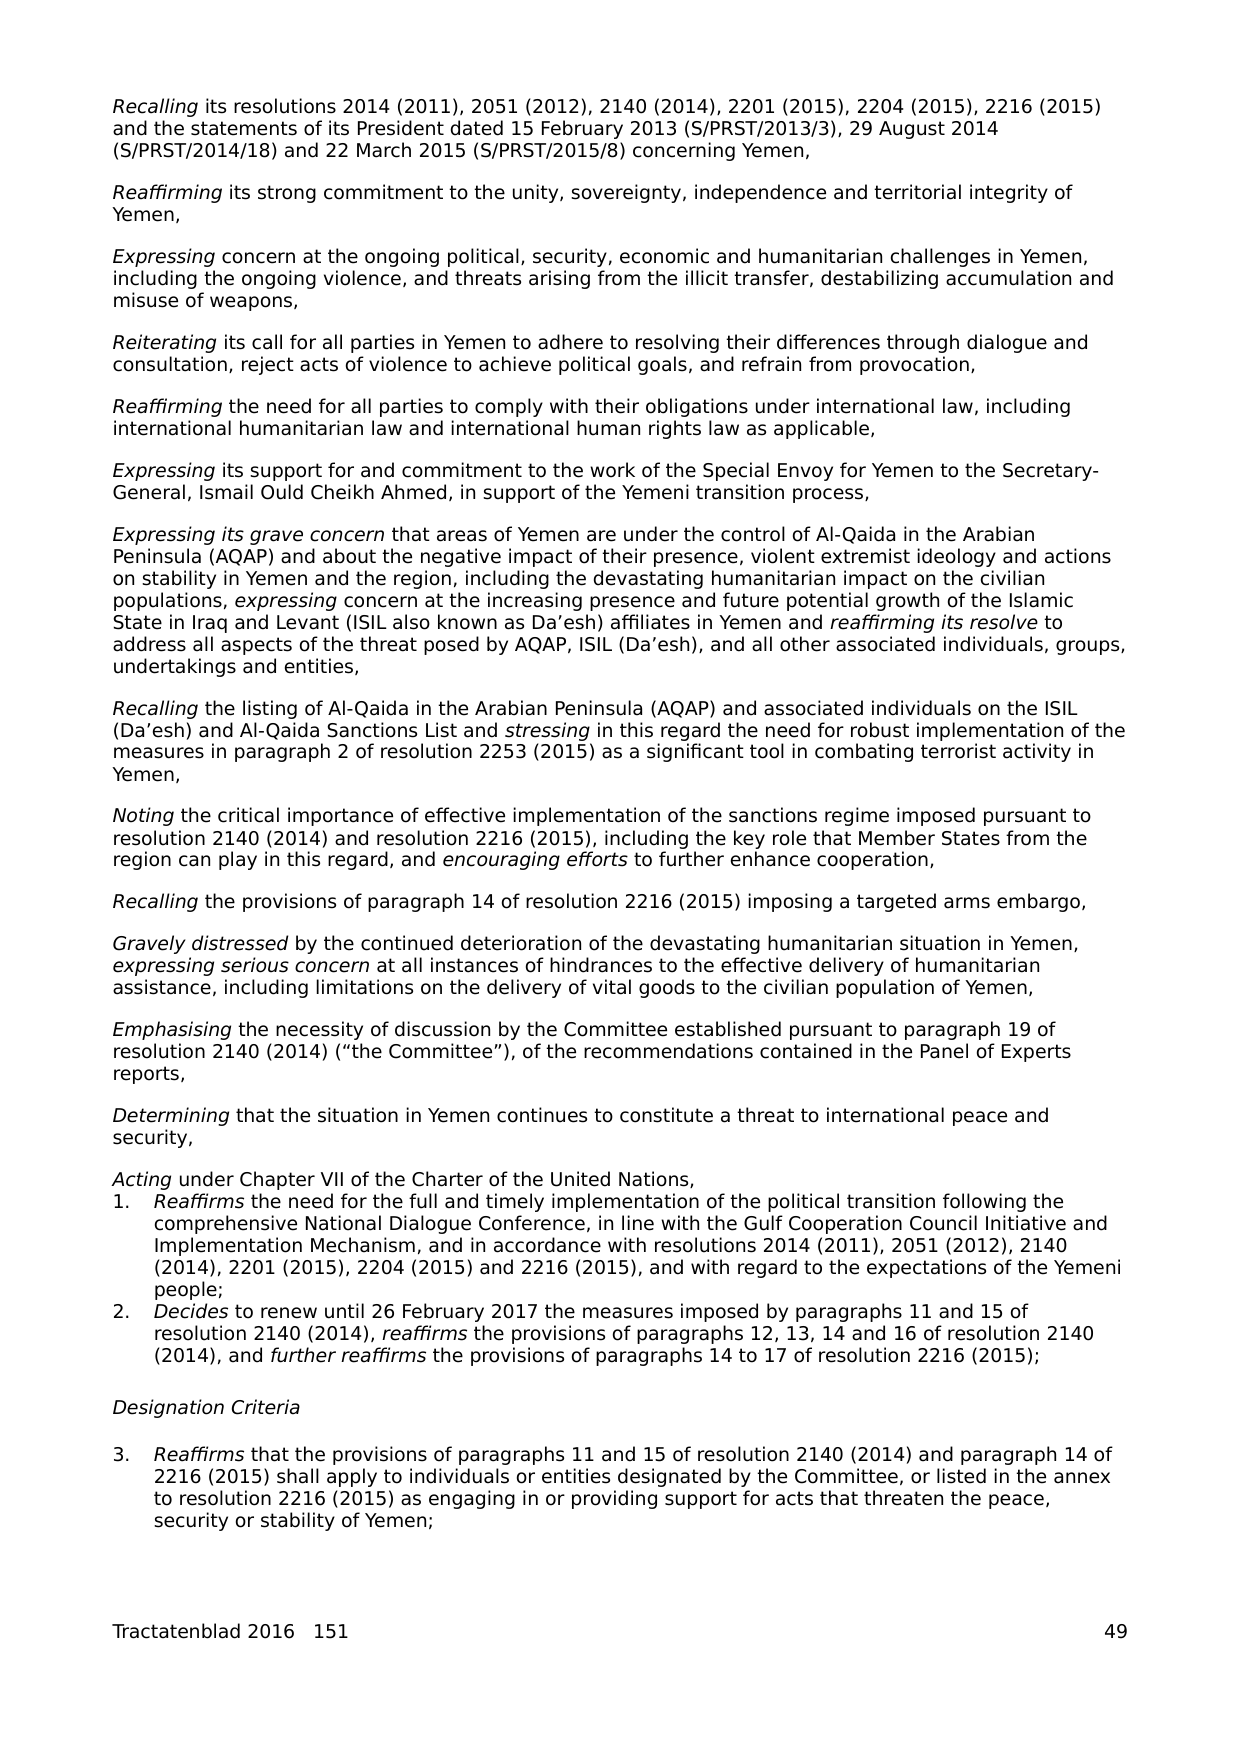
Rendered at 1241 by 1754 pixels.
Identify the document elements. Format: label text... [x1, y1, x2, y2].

text Recalling the provisions of paragraph 14 of resolution 2216 (2015) imposing a targeted arms embargo, [112, 891, 1128, 913]
text Reaffirming the need for all parties to comply with their obligations under international law, including international humanitarian law and international human rights law as applicable, [112, 396, 1128, 440]
text Recalling the listing of Al-Qaida in the Arabian Peninsula (AQAP) and associated individuals on the ISIL (Da’esh) and Al-Qaida Sanctions List and stressing in this regard the need for robust implementation of the measures in paragraph 2 of resolution 2253 (2015) as a significant tool in combating terrorist activity in Yemen, [112, 697, 1128, 785]
text Expressing its support for and commitment to the work of the Special Envoy for Yemen to the Secretary-General, Ismail Ould Cheikh Ahmed, in support of the Yemeni transition process, [112, 460, 1128, 504]
subtitle Designation Criteria [112, 1397, 1128, 1419]
text Recalling its resolutions 2014 (2011), 2051 (2012), 2140 (2014), 2201 (2015), 2204 (2015), 2216 (2015) and the statements of its President dated 15 February 2013 (S/PRST/2013/3), 29 August 2014 (S/PRST/2014/18) and 22 March 2015 (S/PRST/2015/8) concerning Yemen, [112, 96, 1128, 162]
text Emphasising the necessity of discussion by the Committee established pursuant to paragraph 19 of resolution 2140 (2014) (“the Committee”), of the recommendations contained in the Panel of Experts reports, [112, 1019, 1128, 1085]
text Expressing its grave concern that areas of Yemen are under the control of Al-Qaida in the Arabian Peninsula (AQAP) and about the negative impact of their presence, violent extremist ideology and actions on stability in Yemen and the region, including the devastating humanitarian impact on the civilian populations, expressing concern at the increasing presence and future potential growth of the Islamic State in Iraq and Levant (ISIL also known as Da’esh) affiliates in Yemen and reaffirming its resolve to address all aspects of the threat posed by AQAP, ISIL (Da’esh), and all other associated individuals, groups, undertakings and entities, [112, 524, 1128, 677]
text Acting under Chapter VII of the Charter of the United Nations, [112, 1169, 1128, 1191]
text Expressing concern at the ongoing political, security, economic and humanitarian challenges in Yemen, including the ongoing violence, and threats arising from the illicit transfer, destabilizing accumulation and misuse of weapons, [112, 246, 1128, 312]
text Gravely distressed by the continued deterioration of the devastating humanitarian situation in Yemen, expressing serious concern at all instances of hindrances to the effective delivery of humanitarian assistance, including limitations on the delivery of vital goods to the civilian population of Yemen, [112, 933, 1128, 999]
text 2. Decides to renew until 26 February 2017 the measures imposed by paragraphs 11 and 15 of resolution 2140 (2014), reaffirms the provisions of paragraphs 12, 13, 14 and 16 of resolution 2140 (2014), and further reaffirms the provisions of paragraphs 14 to 17 of resolution 2216 (2015); [112, 1301, 1128, 1367]
text Reiterating its call for all parties in Yemen to adhere to resolving their differences through dialogue and consultation, reject acts of violence to achieve political goals, and refrain from provocation, [112, 332, 1128, 376]
text 3. Reaffirms that the provisions of paragraphs 11 and 15 of resolution 2140 (2014) and paragraph 14 of 2216 (2015) shall apply to individuals or entities designated by the Committee, or listed in the annex to resolution 2216 (2015) as engaging in or providing support for acts that threaten the peace, security or stability of Yemen; [112, 1444, 1128, 1532]
text Noting the critical importance of effective implementation of the sanctions regime imposed pursuant to resolution 2140 (2014) and resolution 2216 (2015), including the key role that Member States from the region can play in this regard, and encouraging efforts to further enhance cooperation, [112, 805, 1128, 871]
text 1. Reaffirms the need for the full and timely implementation of the political transition following the comprehensive National Dialogue Conference, in line with the Gulf Cooperation Council Initiative and Implementation Mechanism, and in accordance with resolutions 2014 (2011), 2051 (2012), 2140 (2014), 2201 (2015), 2204 (2015) and 2216 (2015), and with regard to the expectations of the Yemeni people; [112, 1191, 1128, 1301]
text Reaffirming its strong commitment to the unity, sovereignty, independence and territorial integrity of Yemen, [112, 182, 1128, 226]
text Determining that the situation in Yemen continues to constitute a threat to international peace and security, [112, 1105, 1128, 1149]
